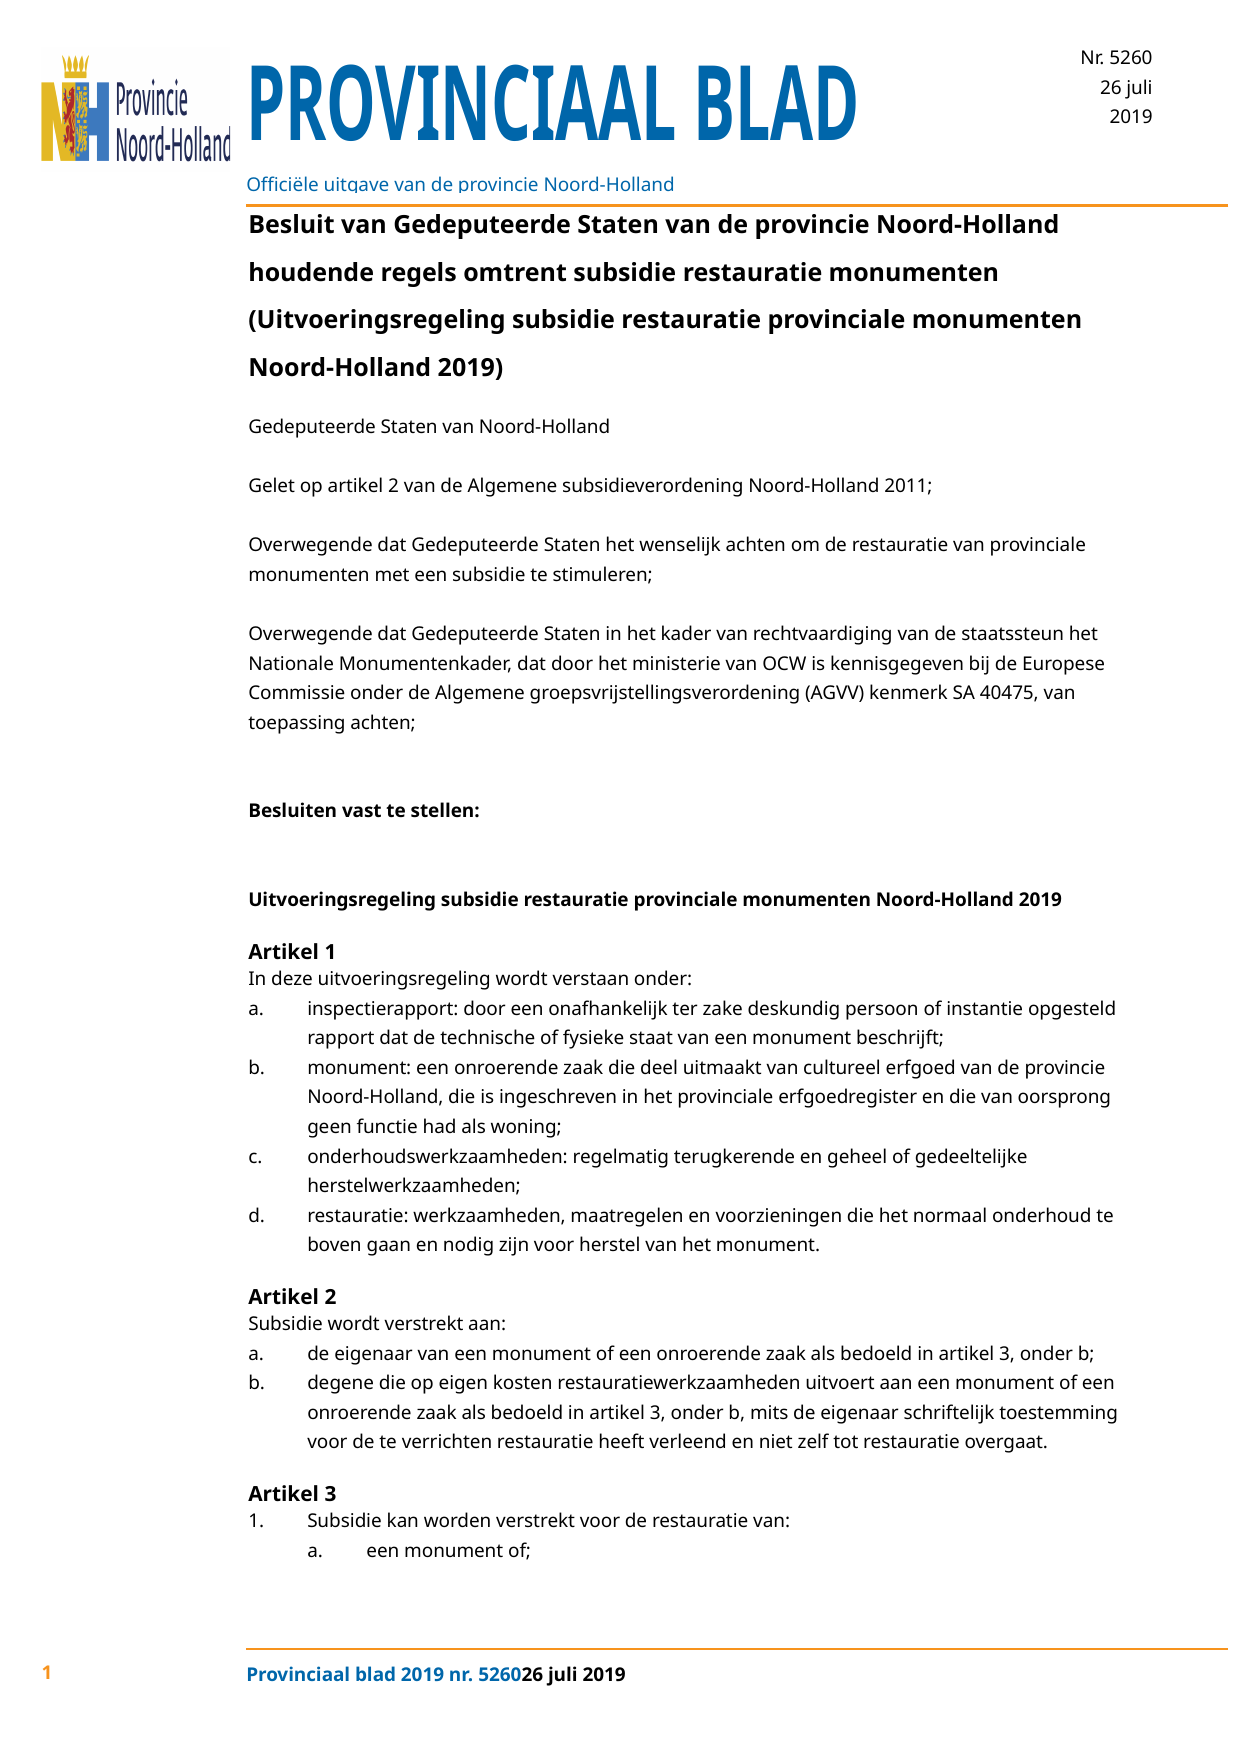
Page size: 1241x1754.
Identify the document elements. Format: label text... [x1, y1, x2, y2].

list onderhoudswerkzaamheden: regelmatig terugkerende en geheel of gedeeltelijke herstelwerkzaamheden; [248, 1143, 1152, 1198]
list restauratie: werkzaamheden, maatregelen en voorzieningen die het normaal onderhoud te boven gaan en nodig zijn voor herstel van het monument. [248, 1202, 1152, 1257]
picture [41, 47, 231, 172]
text Artikel 3 [248, 1479, 1152, 1508]
text Gelet op artikel 2 van de Algemene subsidieverordening Noord-Holland 2011; [248, 472, 1152, 498]
list inspectierapport: door een onafhankelijk ter zake deskundig persoon of instantie opgesteld rapport dat de technische of fysieke staat van een monument beschrijft; [248, 995, 1152, 1050]
list degene die op eigen kosten restauratiewerkzaamheden uitvoert aan een monument of een onroerende zaak als bedoeld in artikel 3, onder b, mits de eigenaar schriftelijk toestemming voor de te verrichten restauratie heeft verleend en niet zelf tot restauratie overgaat. [248, 1369, 1152, 1454]
list monument: een onroerende zaak die deel uitmaakt van cultureel erfgoed van de provincie Noord-Holland, die is ingeschreven in het provinciale erfgoedregister en die van oorsprong geen functie had als woning; [248, 1054, 1152, 1139]
text Artikel 1 [248, 937, 1152, 965]
list een monument of; [307, 1537, 1152, 1563]
text Subsidie wordt verstrekt aan: [248, 1310, 1152, 1336]
text In deze uitvoeringsregeling wordt verstaan onder: [248, 965, 1152, 991]
text Overwegende dat Gedeputeerde Staten het wenselijk achten om de restauratie van provinciale monumenten met een subsidie te stimuleren; [248, 531, 1152, 587]
list de eigenaar van een monument of een onroerende zaak als bedoeld in artikel 3, onder b; [248, 1340, 1152, 1366]
text Besluit van Gedeputeerde Staten van de provincie Noord-Holland houdende regels omtrent subsidie restauratie monumenten (Uitvoeringsregeling subsidie restauratie provinciale monumenten Noord-Holland 2019) [248, 207, 1152, 384]
list Subsidie kan worden verstrekt voor de restauratie van: [248, 1508, 1152, 1533]
text Overwegende dat Gedeputeerde Staten in het kader van rechtvaardiging van de staatssteun het Nationale Monumentenkader, dat door het ministerie van OCW is kennisgegeven bij de Europese Commissie onder de Algemene groepsvrijstellingsverordening (AGVV) kenmerk SA 40475, van toepassing achten; [248, 620, 1152, 735]
text Gedeputeerde Staten van Noord-Holland [248, 413, 1152, 439]
text Uitvoeringsregeling subsidie restauratie provinciale monumenten Noord-Holland 2019 [248, 886, 1152, 912]
text Besluiten vast te stellen: [248, 798, 1152, 823]
text Artikel 2 [248, 1282, 1152, 1310]
